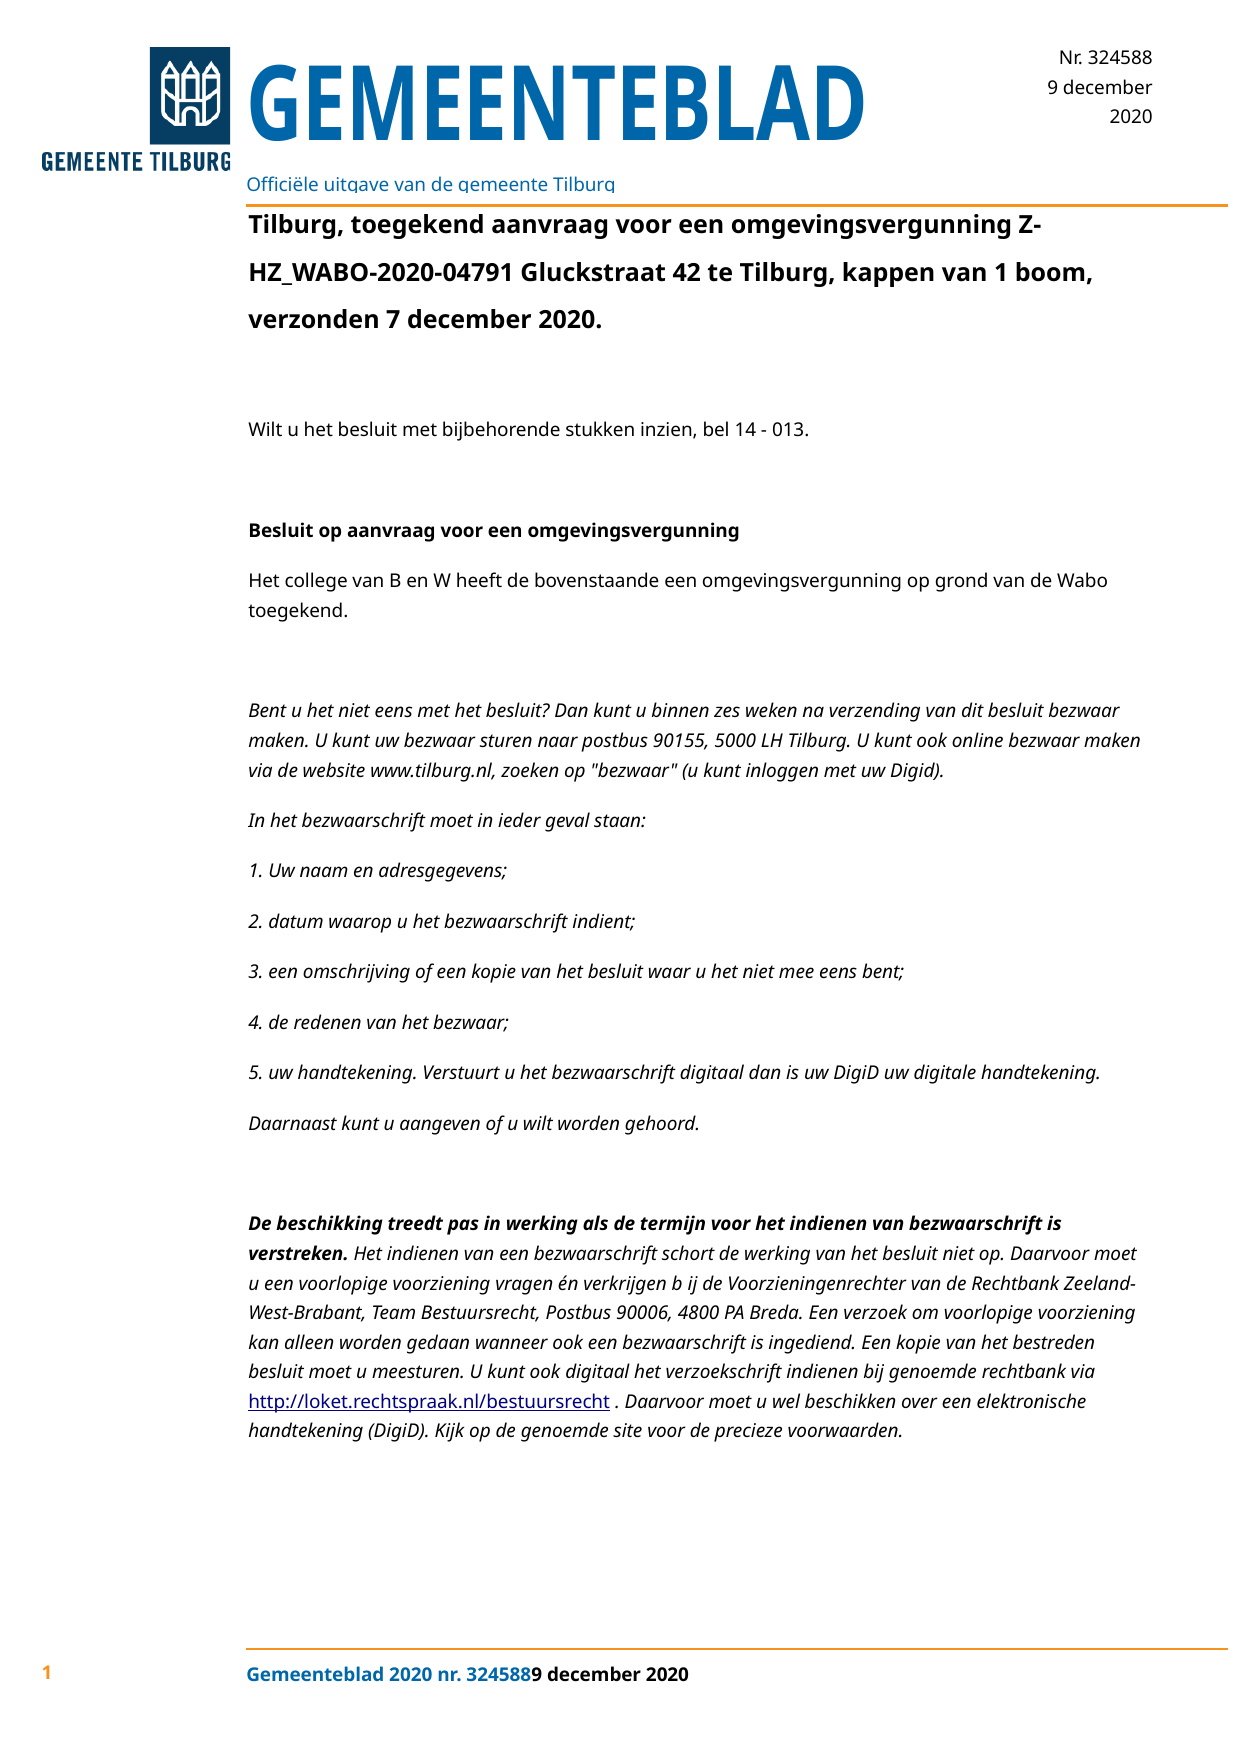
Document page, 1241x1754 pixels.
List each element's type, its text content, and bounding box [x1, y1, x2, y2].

text De beschikking treedt pas in werking als de termijn voor het indienen van bezwaarschrift is verstreken. Het indienen van een bezwaarschrift schort de werking van het besluit niet op. Daarvoor moet u een voorlopige voorziening vragen én verkrijgen b ij de Voorzieningenrechter van de Rechtbank Zeeland-West-Brabant, Team Bestuursrecht, Postbus 90006, 4800 PA Breda. Een verzoek om voorlopige voorziening kan alleen worden gedaan wanneer ook een bezwaarschrift is ingediend. Een kopie van het bestreden besluit moet u meesturen. U kunt ook digitaal het verzoekschrift indienen bij genoemde rechtbank via http://loket.rechtspraak.nl/bestuursrecht . Daarvoor moet u wel beschikken over een elektronische handtekening (DigiD). Kijk op de genoemde site voor de precieze voorwaarden. [248, 1211, 1152, 1443]
text 4. de redenen van het bezwaar; [248, 1009, 1152, 1034]
text 2. datum waarop u het bezwaarschrift indient; [248, 908, 1152, 934]
text Daarnaast kunt u aangeven of u wilt worden gehoord. [248, 1110, 1152, 1135]
text 5. uw handtekening. Verstuurt u het bezwaarschrift digitaal dan is uw DigiD uw digitale handtekening. [248, 1059, 1152, 1085]
text In het bezwaarschrift moet in ieder geval staan: [248, 807, 1152, 833]
text Besluit op aanvraag voor een omgevingsvergunning [248, 517, 1152, 542]
text Het college van B en W heeft de bovenstaande een omgevingsvergunning op grond van de Wabo toegekend. [248, 567, 1152, 622]
text Bent u het niet eens met het besluit? Dan kunt u binnen zes weken na verzending van dit besluit bezwaar maken. U kunt uw bezwaar sturen naar postbus 90155, 5000 LH Tilburg. U kunt ook online bezwaar maken via de website www.tilburg.nl, zoeken op "bezwaar" (u kunt inloggen met uw Digid). [248, 698, 1152, 782]
text Wilt u het besluit met bijbehorende stukken inzien, bel 14 - 013. [248, 416, 1152, 442]
picture [41, 47, 231, 172]
text Tilburg, toegekend aanvraag voor een omgevingsvergunning Z-HZ_WABO-2020-04791 Gluckstraat 42 te Tilburg, kappen van 1 boom, verzonden 7 december 2020. [248, 207, 1152, 336]
text 1. Uw naam en adresgegevens; [248, 858, 1152, 883]
text 3. een omschrijving of een kopie van het besluit waar u het niet mee eens bent; [248, 958, 1152, 984]
